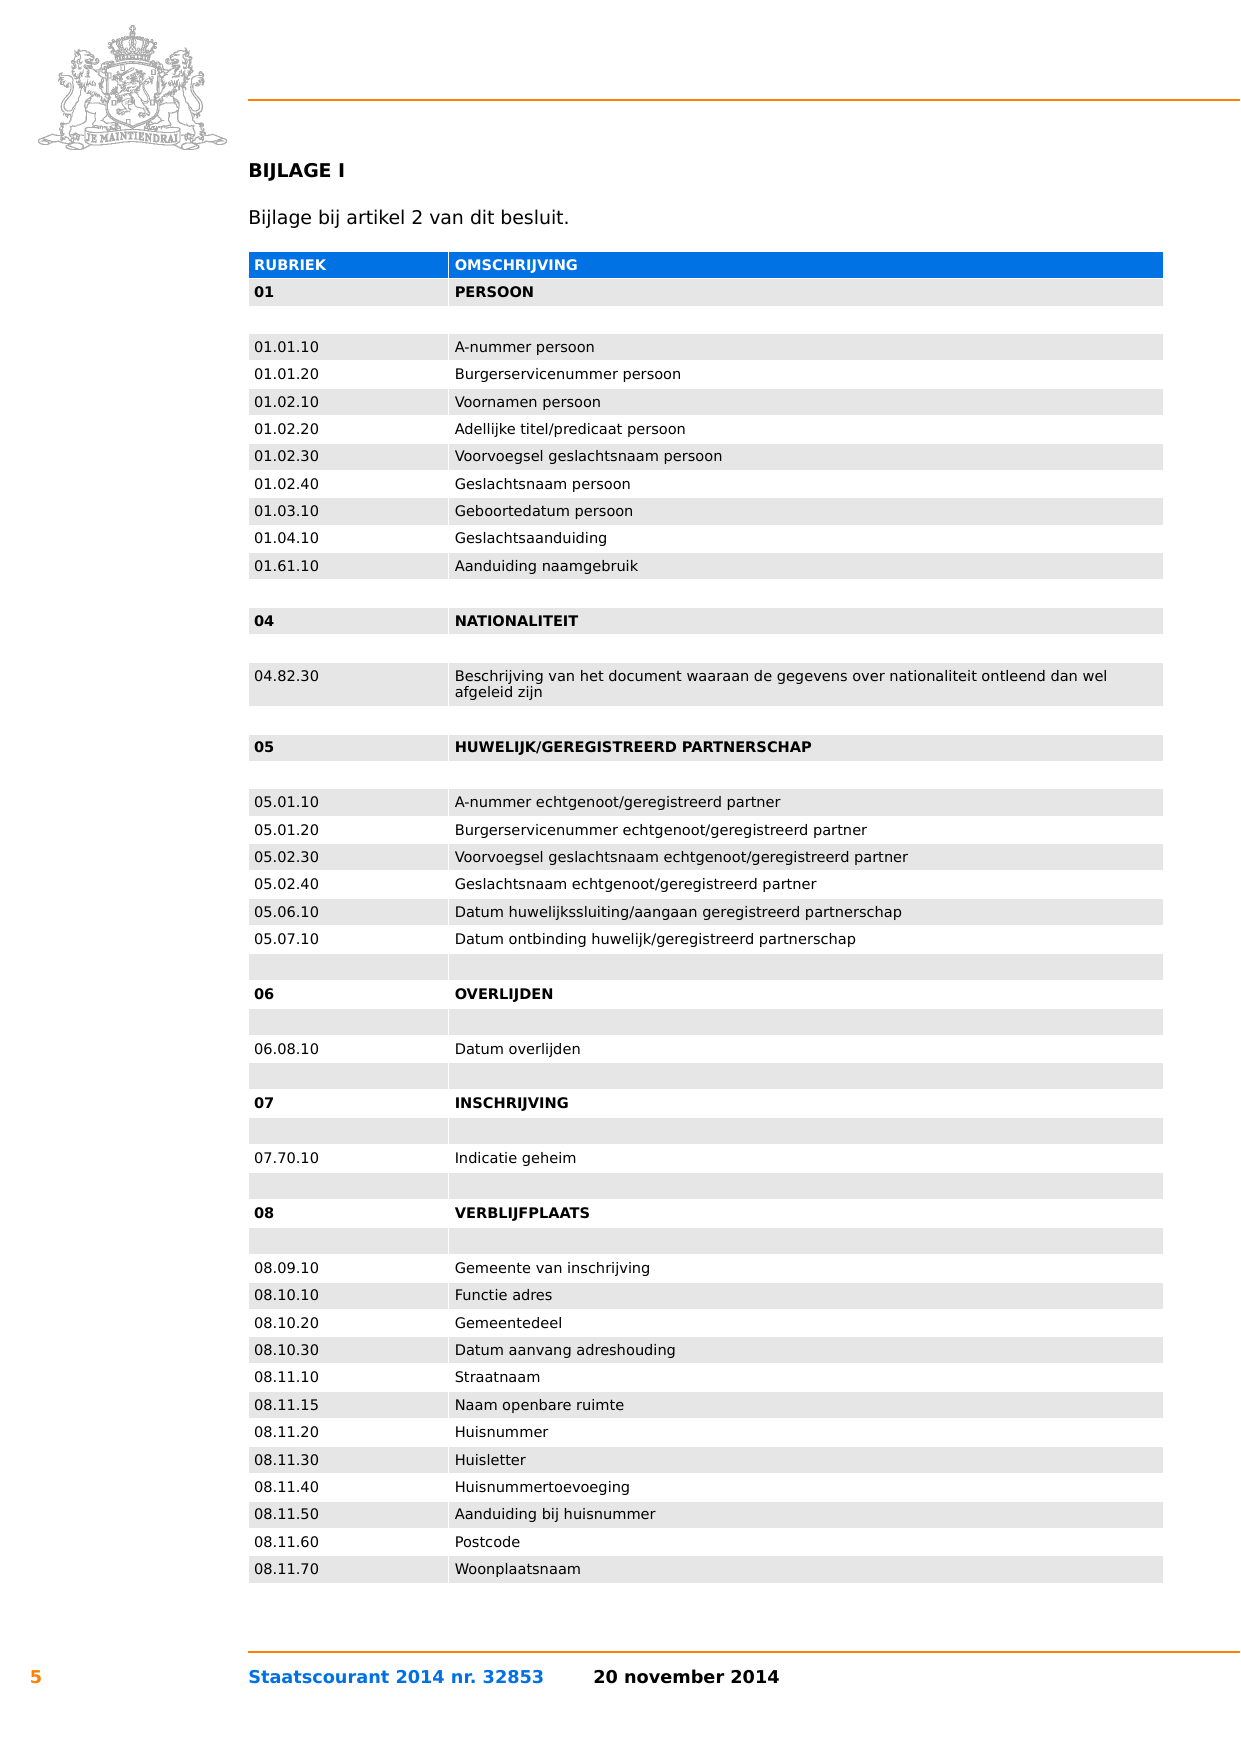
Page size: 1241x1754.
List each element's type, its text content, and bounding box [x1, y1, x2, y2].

table_cell Voorvoegsel geslachtsnaam echtgenoot/geregistreerd partner [449, 844, 1163, 870]
table_cell Huisnummertoevoeging [449, 1474, 1163, 1501]
table_cell 08.11.15 [249, 1392, 448, 1418]
table_cell Huisletter [449, 1447, 1163, 1473]
table_cell [249, 1063, 448, 1089]
table_cell [449, 307, 1163, 333]
table_cell [249, 635, 448, 662]
table_cell HUWELIJK/GEREGISTREERD PARTNERSCHAP [449, 735, 1163, 761]
table_cell Adellijke titel/predicaat persoon [449, 416, 1163, 442]
table_cell [249, 762, 448, 788]
table_cell 05.02.30 [249, 844, 448, 870]
table_cell Voorvoegsel geslachtsnaam persoon [449, 444, 1163, 470]
table_cell Postcode [449, 1529, 1163, 1555]
table_cell 01.04.10 [249, 526, 448, 552]
table_cell 08.10.30 [249, 1337, 448, 1363]
table_cell Burgerservicenummer echtgenoot/geregistreerd partner [449, 817, 1163, 843]
table_cell 08.11.40 [249, 1474, 448, 1501]
table_cell [249, 1009, 448, 1035]
table_cell [449, 1228, 1163, 1254]
table_cell 08.11.60 [249, 1529, 448, 1555]
table_cell 06 [249, 981, 448, 1007]
table_cell Geslachtsaanduiding [449, 526, 1163, 552]
table_cell A-nummer persoon [449, 334, 1163, 360]
table_header RUBRIEK [249, 252, 448, 278]
table_cell Geslachtsnaam echtgenoot/geregistreerd partner [449, 871, 1163, 898]
picture [38, 25, 227, 150]
table_cell Datum ontbinding huwelijk/geregistreerd partnerschap [449, 926, 1163, 953]
subtitle BIJLAGE I [248, 160, 1163, 182]
table_cell 01.01.20 [249, 361, 448, 388]
table_cell [249, 1228, 448, 1254]
table_cell 08.11.50 [249, 1502, 448, 1528]
table_cell [449, 1063, 1163, 1089]
table_cell 08.09.10 [249, 1255, 448, 1281]
table_cell 01.01.10 [249, 334, 448, 360]
table_cell [449, 954, 1163, 980]
table_cell Geboortedatum persoon [449, 498, 1163, 525]
table_cell 01.03.10 [249, 498, 448, 525]
table_cell 07 [249, 1091, 448, 1117]
table_cell 04 [249, 608, 448, 634]
table_cell Aanduiding naamgebruik [449, 553, 1163, 579]
table_cell 08.11.10 [249, 1365, 448, 1391]
table_header OMSCHRIJVING [449, 252, 1163, 278]
table_cell [449, 707, 1163, 733]
table_cell [249, 954, 448, 980]
table_cell [449, 1118, 1163, 1144]
table_cell 04.82.30 [249, 663, 448, 706]
table_cell 01.02.30 [249, 444, 448, 470]
table_cell Burgerservicenummer persoon [449, 361, 1163, 388]
table_cell Woonplaatsnaam [449, 1556, 1163, 1583]
table_cell OVERLIJDEN [449, 981, 1163, 1007]
table_cell NATIONALITEIT [449, 608, 1163, 634]
table_cell Geslachtsnaam persoon [449, 471, 1163, 497]
table_cell [449, 1173, 1163, 1199]
table_cell 05.02.40 [249, 871, 448, 898]
table_cell [249, 1118, 448, 1144]
table_cell 05.07.10 [249, 926, 448, 953]
table_cell Gemeente van inschrijving [449, 1255, 1163, 1281]
table_cell PERSOON [449, 279, 1163, 306]
table_cell 01.61.10 [249, 553, 448, 579]
text Bijlage bij artikel 2 van dit besluit. [248, 207, 1163, 229]
table_cell 05.01.10 [249, 789, 448, 816]
table_cell [449, 762, 1163, 788]
table_cell INSCHRIJVING [449, 1091, 1163, 1117]
table_cell Huisnummer [449, 1419, 1163, 1446]
table_cell 08.10.10 [249, 1283, 448, 1309]
table_cell [449, 1009, 1163, 1035]
table_cell Gemeentedeel [449, 1310, 1163, 1336]
table_cell Beschrijving van het document waaraan de gegevens over nationaliteit ontleend dan wel afgeleid zijn [449, 663, 1163, 706]
table_cell Indicatie geheim [449, 1145, 1163, 1172]
table_cell 01.02.40 [249, 471, 448, 497]
table_cell 08.11.20 [249, 1419, 448, 1446]
table_cell [249, 1173, 448, 1199]
table_cell Datum overlijden [449, 1036, 1163, 1062]
table_cell 05 [249, 735, 448, 761]
table_cell 08.10.20 [249, 1310, 448, 1336]
table_cell [449, 635, 1163, 662]
table_cell Aanduiding bij huisnummer [449, 1502, 1163, 1528]
table_cell Functie adres [449, 1283, 1163, 1309]
table_cell 01 [249, 279, 448, 306]
table_cell [249, 581, 448, 607]
table_cell 08.11.30 [249, 1447, 448, 1473]
table_cell Datum aanvang adreshouding [449, 1337, 1163, 1363]
table_cell Datum huwelijkssluiting/aangaan geregistreerd partnerschap [449, 899, 1163, 925]
table_cell 05.06.10 [249, 899, 448, 925]
table_cell VERBLIJFPLAATS [449, 1200, 1163, 1227]
table_cell [449, 581, 1163, 607]
table_cell Straatnaam [449, 1365, 1163, 1391]
table_cell Voornamen persoon [449, 389, 1163, 415]
table_cell 05.01.20 [249, 817, 448, 843]
table_cell [249, 307, 448, 333]
table_cell 01.02.20 [249, 416, 448, 442]
table_cell A-nummer echtgenoot/geregistreerd partner [449, 789, 1163, 816]
table_cell 07.70.10 [249, 1145, 448, 1172]
table_cell Naam openbare ruimte [449, 1392, 1163, 1418]
table_cell 01.02.10 [249, 389, 448, 415]
table_cell [249, 707, 448, 733]
table_cell 08 [249, 1200, 448, 1227]
table_cell 08.11.70 [249, 1556, 448, 1583]
table_cell 06.08.10 [249, 1036, 448, 1062]
